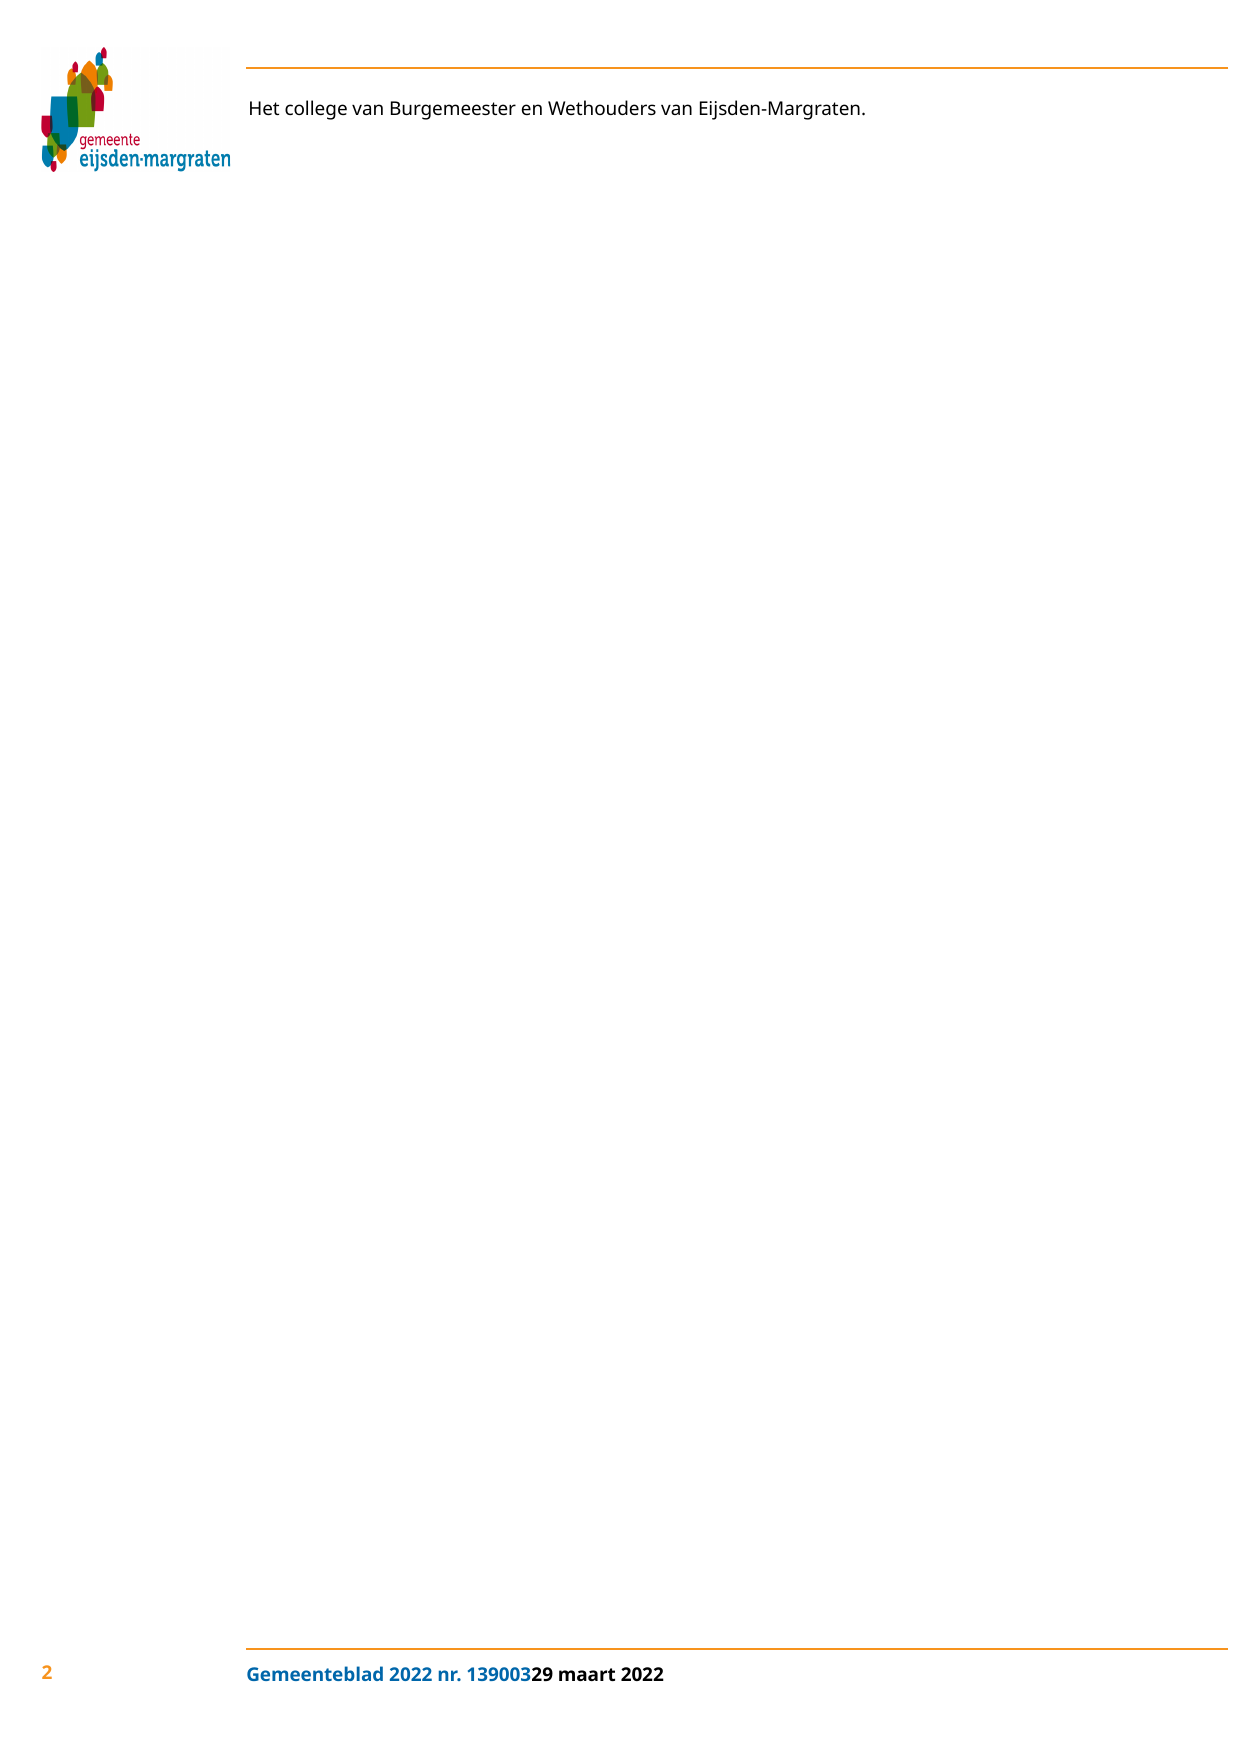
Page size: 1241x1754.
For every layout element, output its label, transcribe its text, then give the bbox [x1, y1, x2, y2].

text Het college van Burgemeester en Wethouders van Eijsden-Margraten. [248, 95, 1152, 121]
picture [41, 47, 231, 172]
